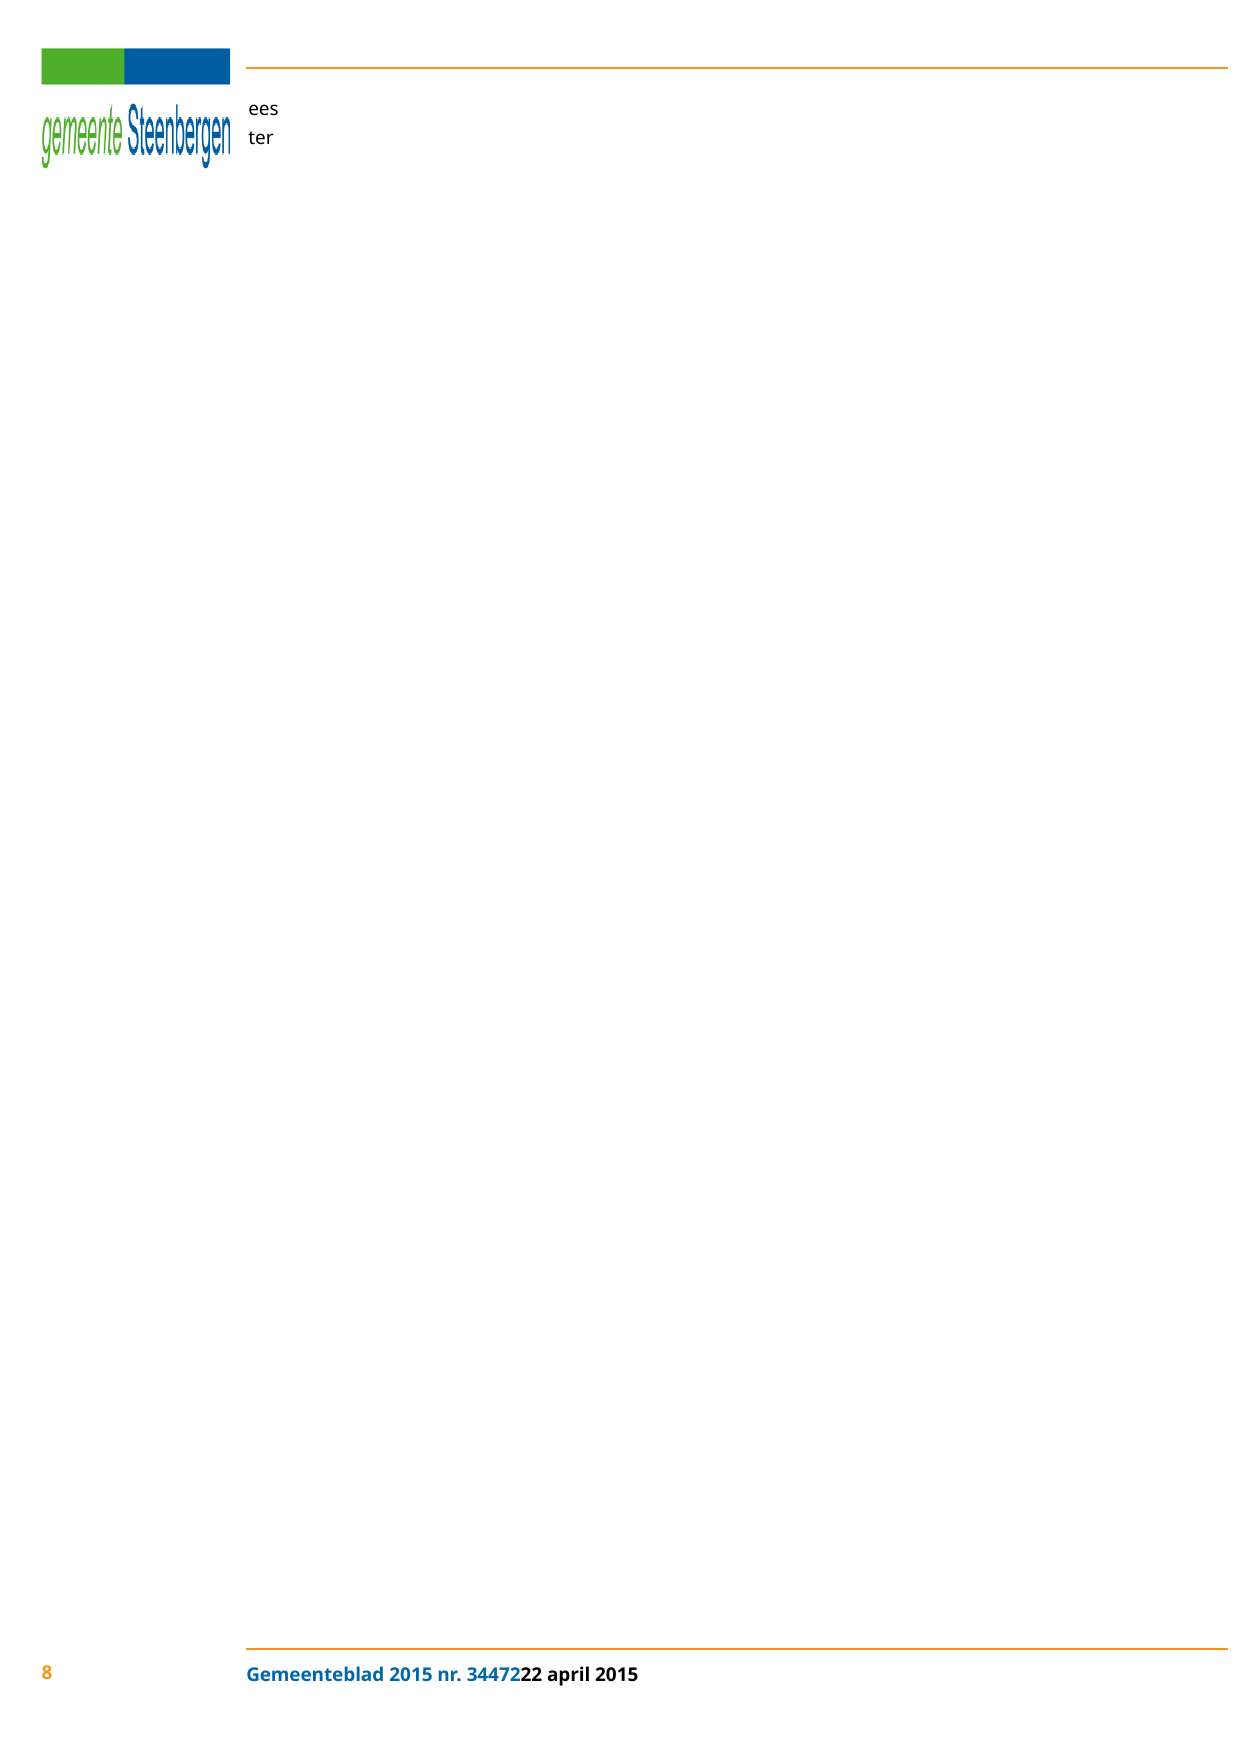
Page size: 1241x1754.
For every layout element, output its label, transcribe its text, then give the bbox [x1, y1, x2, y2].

table_cell [429, 95, 465, 150]
table_cell [501, 95, 537, 150]
table_cell [790, 95, 826, 150]
table_cell [935, 95, 971, 150]
table_cell [393, 95, 429, 150]
table_cell [1007, 95, 1043, 150]
table_cell [863, 95, 898, 150]
table_cell [754, 95, 790, 150]
table_cell [899, 95, 934, 150]
table_cell [682, 95, 718, 150]
table_cell [971, 95, 1007, 150]
picture [41, 47, 231, 172]
table_cell eester [248, 95, 284, 150]
table_cell [1079, 95, 1115, 150]
table_cell [465, 95, 501, 150]
table_cell [718, 95, 754, 150]
table_cell [537, 95, 573, 150]
table_cell [609, 95, 646, 150]
table_cell [1115, 95, 1152, 150]
table_cell [284, 95, 320, 150]
table_cell [1043, 95, 1079, 150]
table_cell [573, 95, 609, 150]
table_cell [356, 95, 392, 150]
table_cell [646, 95, 682, 150]
table_cell [826, 95, 862, 150]
table_cell [320, 95, 356, 150]
